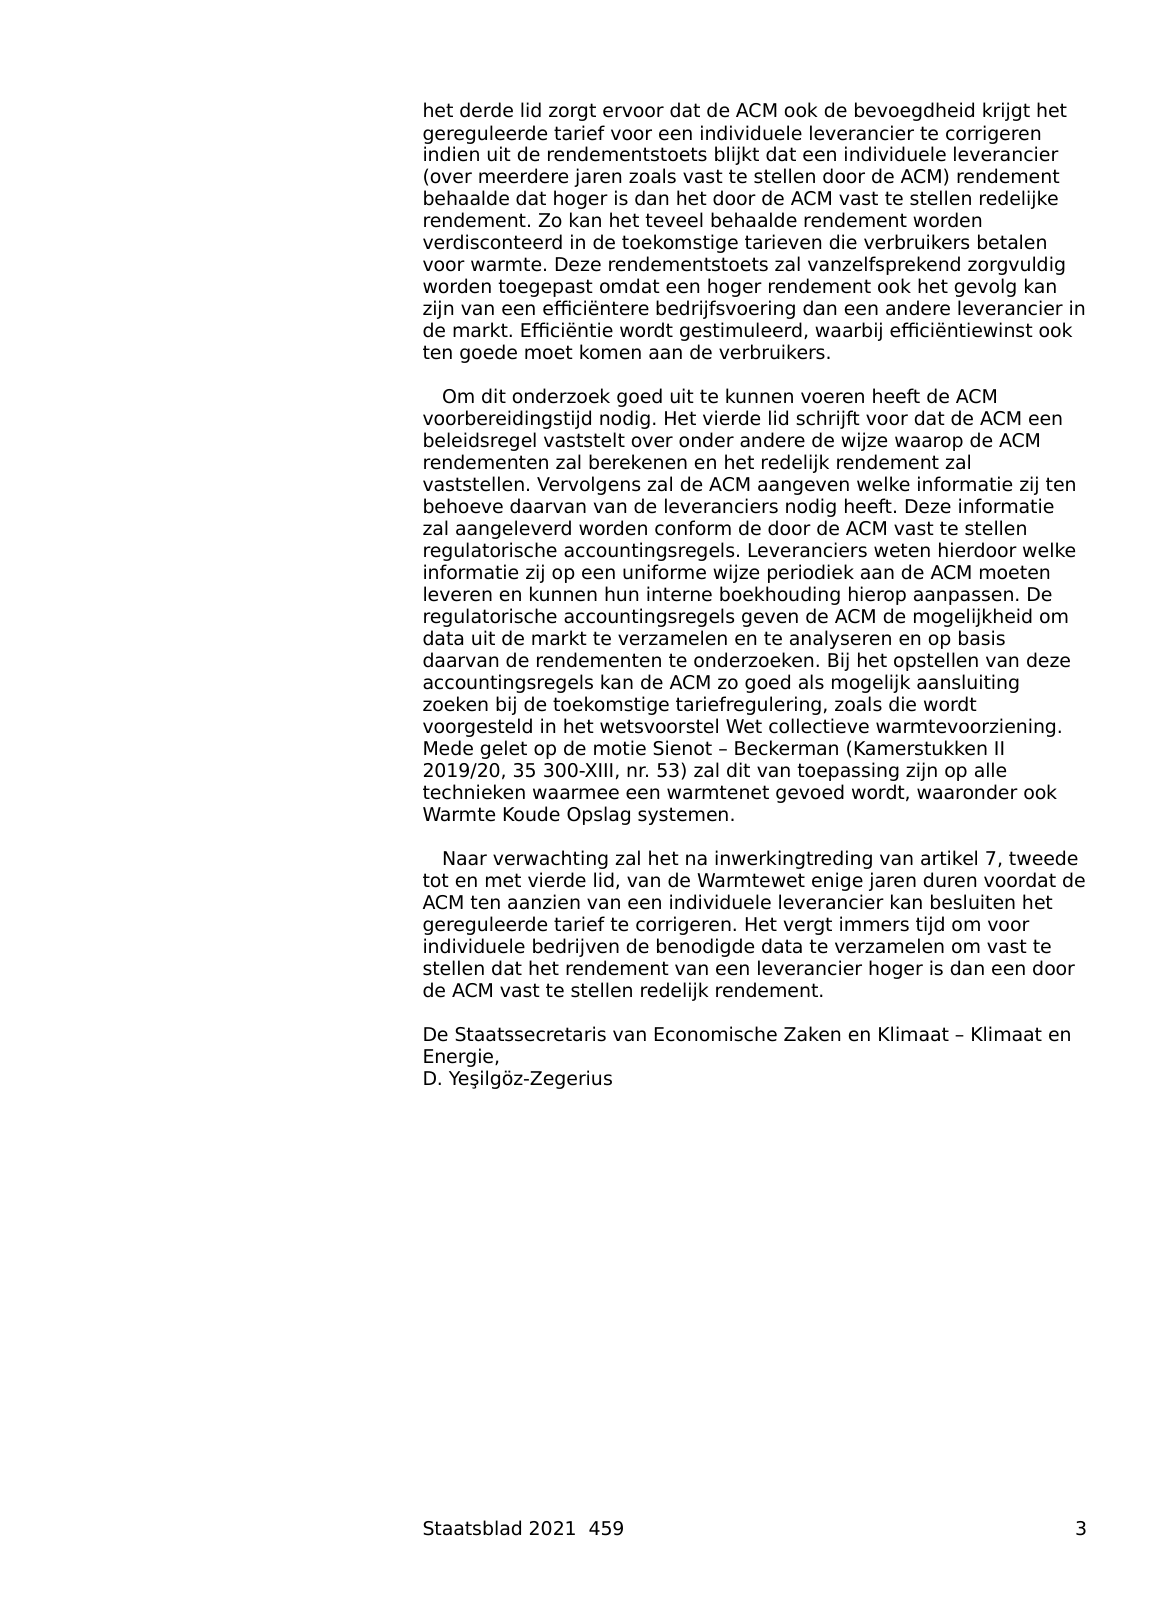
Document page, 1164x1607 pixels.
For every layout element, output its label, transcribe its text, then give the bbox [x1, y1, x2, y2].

text Naar verwachting zal het na inwerkingtreding van artikel 7, tweede tot en met vierde lid, van de Warmtewet enige jaren duren voordat de ACM ten aanzien van een individuele leverancier kan besluiten het gereguleerde tarief te corrigeren. Het vergt immers tijd om voor individuele bedrijven de benodigde data te verzamelen om vast te stellen dat het rendement van een leverancier hoger is dan een door de ACM vast te stellen redelijk rendement. [422, 848, 1087, 1002]
text het derde lid zorgt ervoor dat de ACM ook de bevoegdheid krijgt het gereguleerde tarief voor een individuele leverancier te corrigeren indien uit de rendementstoets blijkt dat een individuele leverancier (over meerdere jaren zoals vast te stellen door de ACM) rendement behaalde dat hoger is dan het door de ACM vast te stellen redelijke rendement. Zo kan het teveel behaalde rendement worden verdisconteerd in de toekomstige tarieven die verbruikers betalen voor warmte. Deze rendementstoets zal vanzelfsprekend zorgvuldig worden toegepast omdat een hoger rendement ook het gevolg kan zijn van een efficiëntere bedrijfsvoering dan een andere leverancier in de markt. Efficiëntie wordt gestimuleerd, waarbij efficiëntiewinst ook ten goede moet komen aan de verbruikers. [422, 100, 1087, 364]
text Om dit onderzoek goed uit te kunnen voeren heeft de ACM voorbereidingstijd nodig. Het vierde lid schrijft voor dat de ACM een beleidsregel vaststelt over onder andere de wijze waarop de ACM rendementen zal berekenen en het redelijk rendement zal vaststellen. Vervolgens zal de ACM aangeven welke informatie zij ten behoeve daarvan van de leveranciers nodig heeft. Deze informatie zal aangeleverd worden conform de door de ACM vast te stellen regulatorische accountingsregels. Leveranciers weten hierdoor welke informatie zij op een uniforme wijze periodiek aan de ACM moeten leveren en kunnen hun interne boekhouding hierop aanpassen. De regulatorische accountingsregels geven de ACM de mogelijkheid om data uit de markt te verzamelen en te analyseren en op basis daarvan de rendementen te onderzoeken. Bij het opstellen van deze accountingsregels kan de ACM zo goed als mogelijk aansluiting zoeken bij de toekomstige tariefregulering, zoals die wordt voorgesteld in het wetsvoorstel Wet collectieve warmtevoorziening. Mede gelet op de motie Sienot – Beckerman (Kamerstukken II 2019/20, 35 300-XIII, nr. 53) zal dit van toepassing zijn op alle technieken waarmee een warmtenet gevoed wordt, waaronder ook Warmte Koude Opslag systemen. [422, 386, 1087, 826]
text De Staatssecretaris van Economische Zaken en Klimaat – Klimaat en Energie, D. Yeşilgöz-Zegerius [422, 1024, 1087, 1090]
